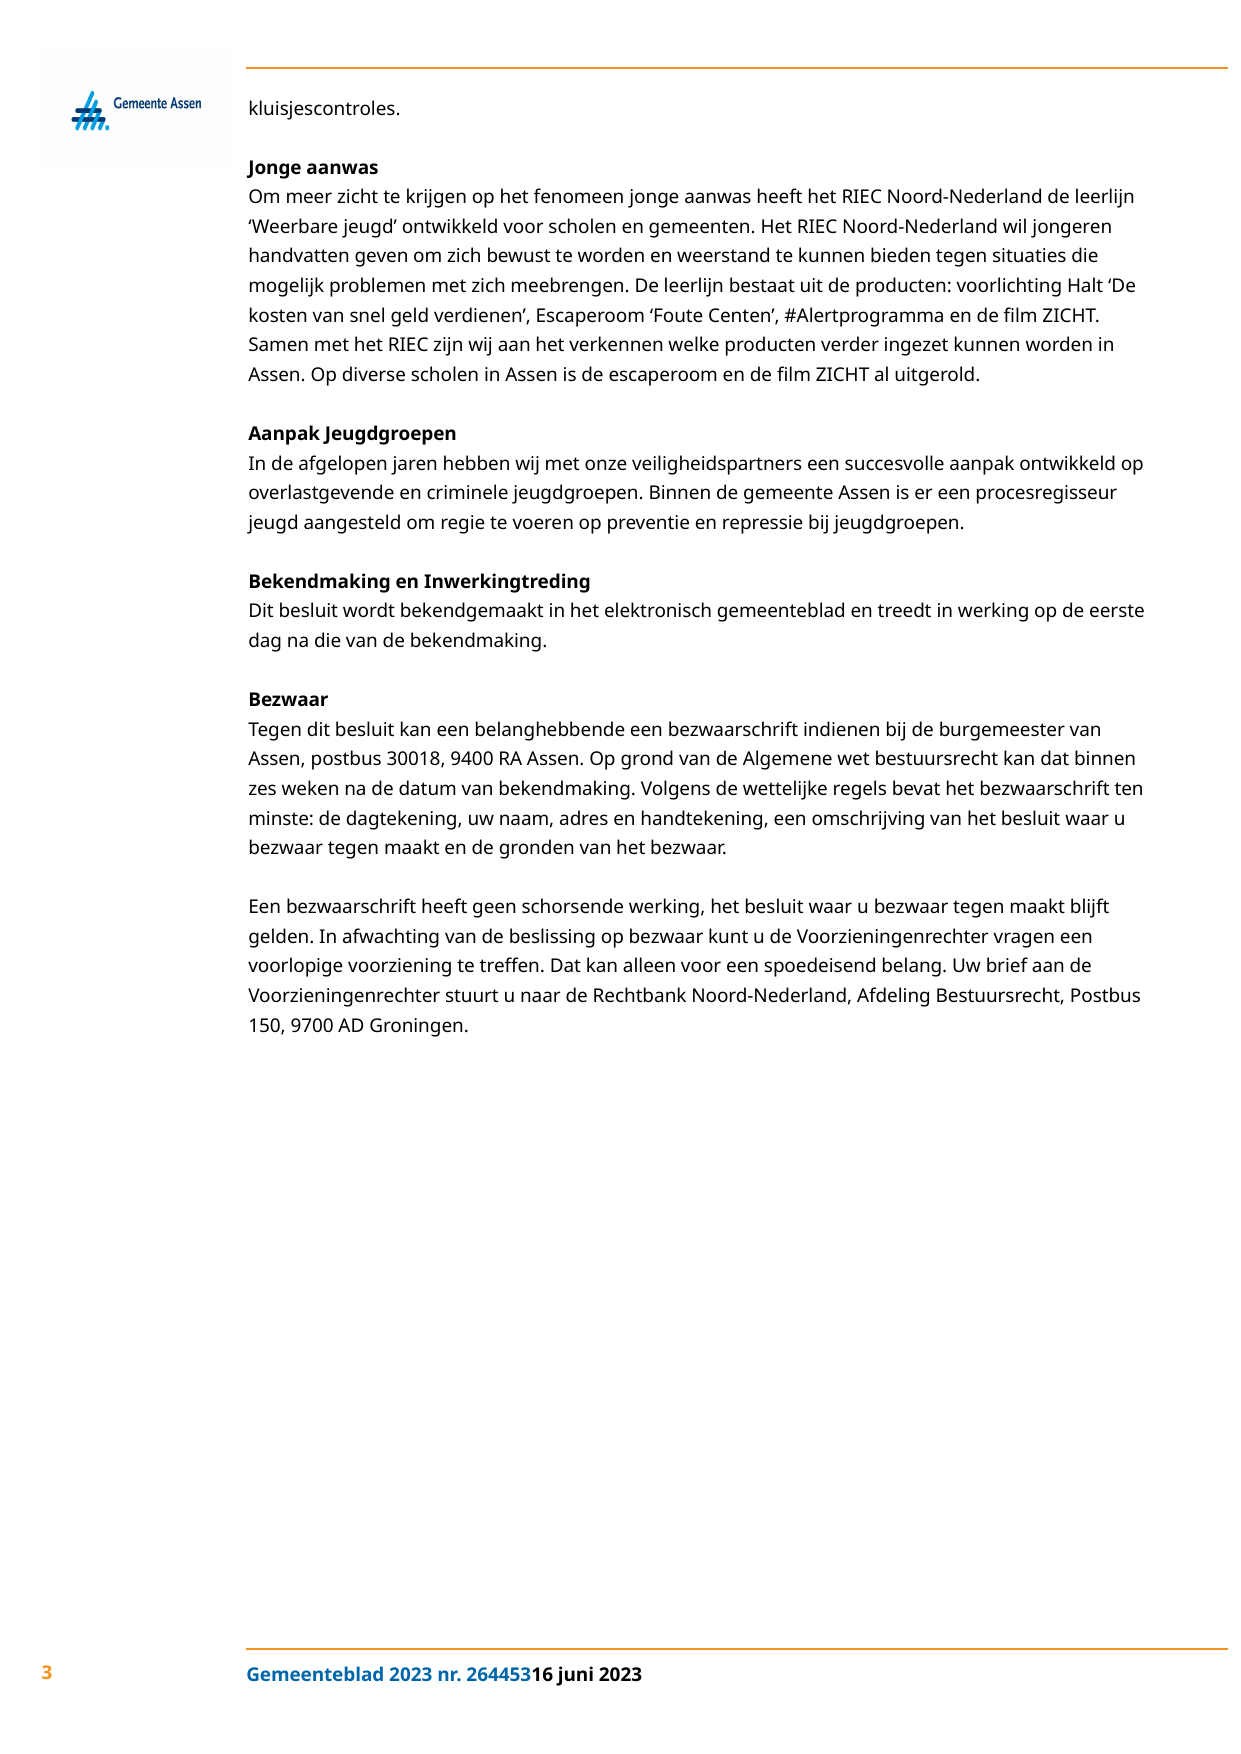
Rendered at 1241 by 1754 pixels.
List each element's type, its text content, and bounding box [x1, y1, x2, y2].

text Jonge aanwas [248, 154, 1152, 180]
picture [41, 47, 231, 172]
text kluisjescontroles. [248, 95, 1152, 121]
text Aanpak Jeugdgroepen [248, 420, 1152, 446]
text Dit besluit wordt bekendgemaakt in het elektronisch gemeenteblad en treedt in werking op de eerste dag na die van de bekendmaking. [248, 598, 1152, 653]
text Een bezwaarschrift heeft geen schorsende werking, het besluit waar u bezwaar tegen maakt blijft gelden. In afwachting van de beslissing op bezwaar kunt u de Voorzieningenrechter vragen een voorlopige voorziening te treffen. Dat kan alleen voor een spoedeisend belang. Uw brief aan de Voorzieningenrechter stuurt u naar de Rechtbank Noord-Nederland, Afdeling Bestuursrecht, Postbus 150, 9700 AD Groningen. [248, 893, 1152, 1038]
text In de afgelopen jaren hebben wij met onze veiligheidspartners een succesvolle aanpak ontwikkeld op overlastgevende en criminele jeugdgroepen. Binnen de gemeente Assen is er een procesregisseur jeugd aangesteld om regie te voeren op preventie en repressie bij jeugdgroepen. [248, 450, 1152, 535]
text Bezwaar [248, 686, 1152, 712]
text Bekendmaking en Inwerkingtreding [248, 568, 1152, 594]
text Tegen dit besluit kan een belanghebbende een bezwaarschrift indienen bij de burgemeester van Assen, postbus 30018, 9400 RA Assen. Op grond van de Algemene wet bestuursrecht kan dat binnen zes weken na de datum van bekendmaking. Volgens de wettelijke regels bevat het bezwaarschrift ten minste: de dagtekening, uw naam, adres en handtekening, een omschrijving van het besluit waar u bezwaar tegen maakt en de gronden van het bezwaar. [248, 716, 1152, 860]
text Om meer zicht te krijgen op het fenomeen jonge aanwas heeft het RIEC Noord-Nederland de leerlijn ‘Weerbare jeugd’ ontwikkeld voor scholen en gemeenten. Het RIEC Noord-Nederland wil jongeren handvatten geven om zich bewust te worden en weerstand te kunnen bieden tegen situaties die mogelijk problemen met zich meebrengen. De leerlijn bestaat uit de producten: voorlichting Halt ‘De kosten van snel geld verdienen’, Escaperoom ‘Foute Centen’, #Alertprogramma en de film ZICHT. Samen met het RIEC zijn wij aan het verkennen welke producten verder ingezet kunnen worden in Assen. Op diverse scholen in Assen is de escaperoom en de film ZICHT al uitgerold. [248, 183, 1152, 387]
